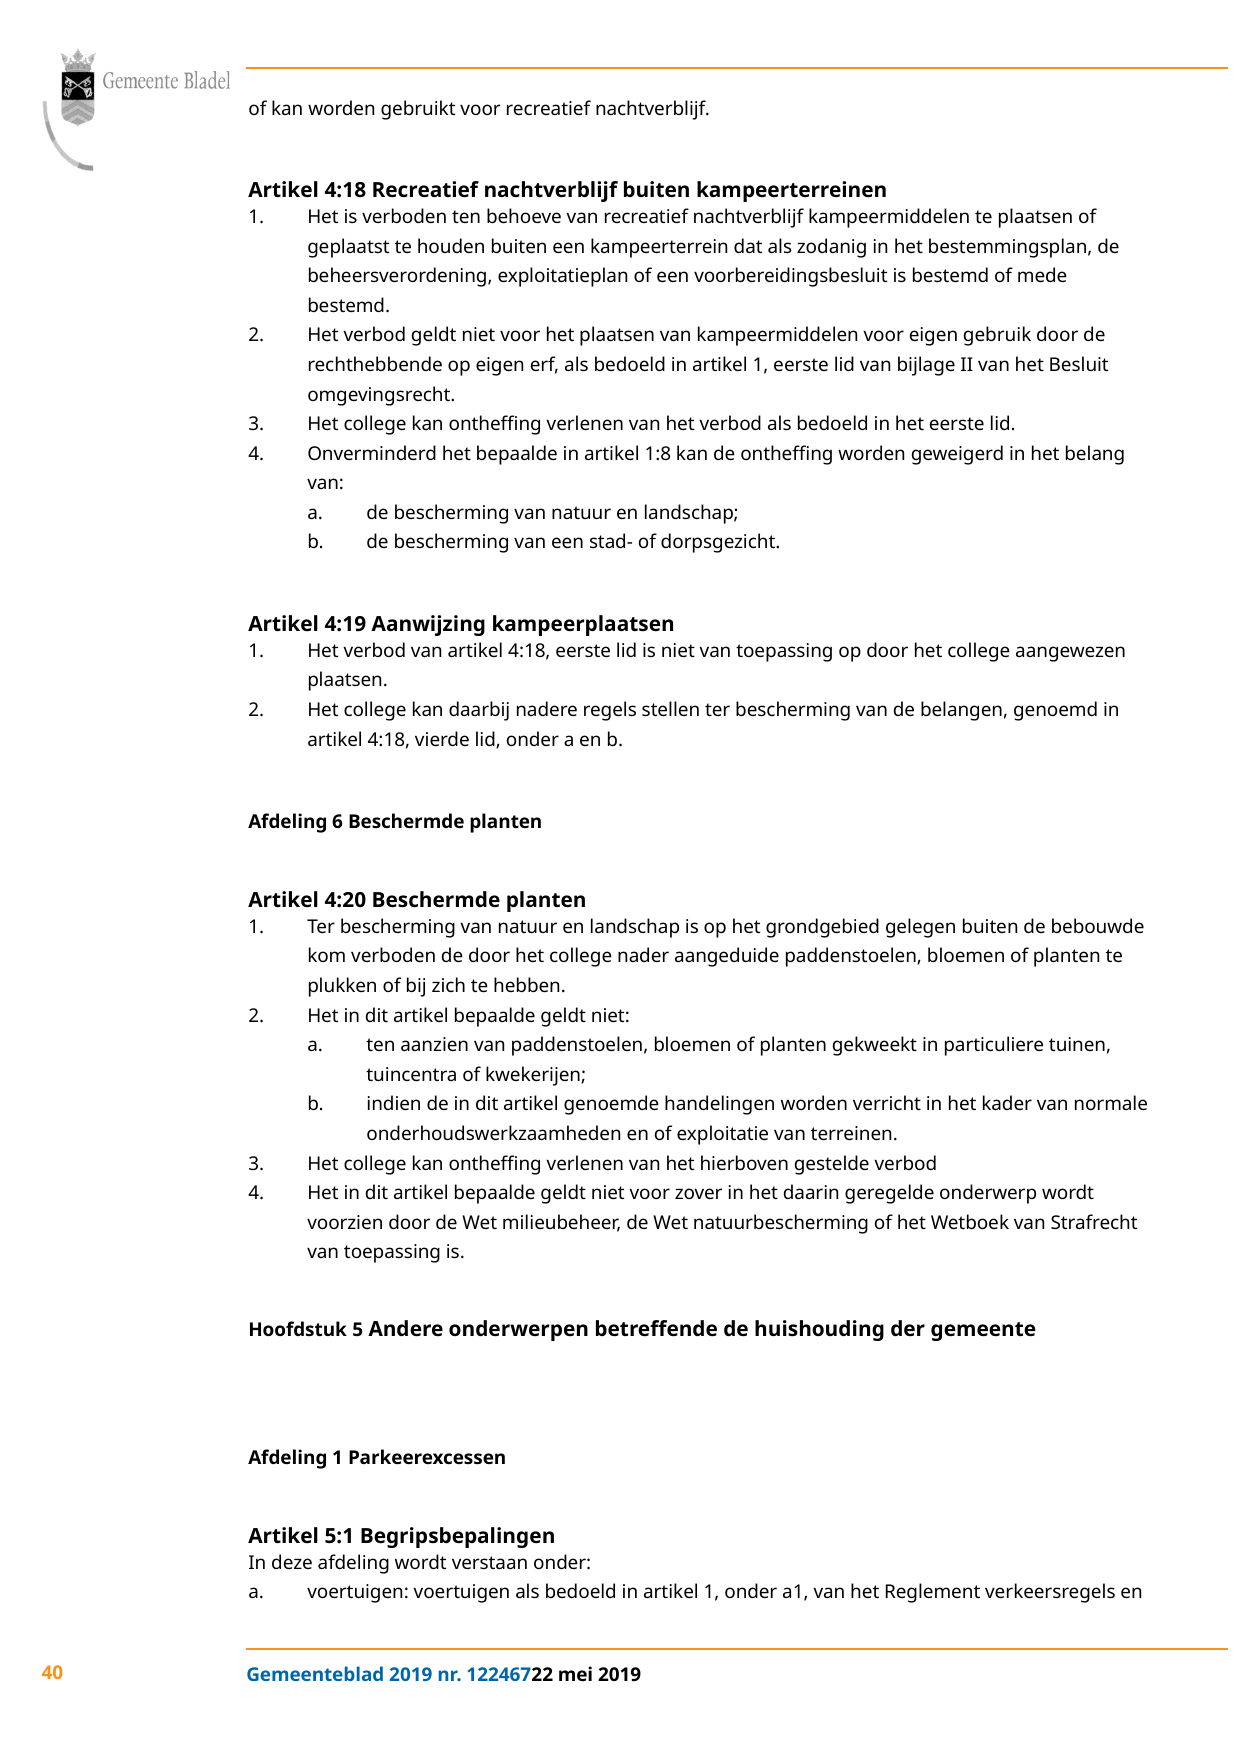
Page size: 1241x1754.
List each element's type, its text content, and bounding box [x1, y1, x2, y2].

list Het in dit artikel bepaalde geldt niet: [248, 1002, 1152, 1028]
text Afdeling 6 Beschermde planten [248, 806, 1152, 834]
list de bescherming van een stad- of dorpsgezicht. [307, 529, 1152, 554]
text Artikel 4:19 Aanwijzing kampeerplaatsen [248, 609, 1152, 637]
text Artikel 5:1 Begripsbepalingen [248, 1521, 1152, 1549]
picture [41, 47, 231, 172]
list Het verbod van artikel 4:18, eerste lid is niet van toepassing op door het college aangewezen plaatsen. [248, 637, 1152, 692]
list indien de in dit artikel genoemde handelingen worden verricht in het kader van normale onderhoudswerkzaamheden en of exploitatie van terreinen. [307, 1091, 1152, 1146]
list Ter bescherming van natuur en landschap is op het grondgebied gelegen buiten de bebouwde kom verboden de door het college nader aangeduide paddenstoelen, bloemen of planten te plukken of bij zich te hebben. [248, 913, 1152, 998]
list Het is verboden ten behoeve van recreatief nachtverblijf kampeermiddelen te plaatsen of geplaatst te houden buiten een kampeerterrein dat als zodanig in het bestemmingsplan, de beheersverordening, exploitatieplan of een voorbereidingsbesluit is bestemd of mede bestemd. [248, 203, 1152, 318]
list Onverminderd het bepaalde in artikel 1:8 kan de ontheffing worden geweigerd in het belang van: [248, 440, 1152, 495]
text Artikel 4:18 Recreatief nachtverblijf buiten kampeerterreinen [248, 175, 1152, 203]
list voertuigen: voertuigen als bedoeld in artikel 1, onder a1, van het Reglement verkeersregels en [248, 1579, 1152, 1604]
text Artikel 4:20 Beschermde planten [248, 885, 1152, 913]
text Hoofdstuk 5 Andere onderwerpen betreffende de huishouding der gemeente [248, 1314, 1152, 1342]
list Het verbod geldt niet voor het plaatsen van kampeermiddelen voor eigen gebruik door de rechthebbende op eigen erf, als bedoeld in artikel 1, eerste lid van bijlage II van het Besluit omgevingsrecht. [248, 322, 1152, 406]
text Afdeling 1 Parkeerexcessen [248, 1442, 1152, 1470]
list de bescherming van natuur en landschap; [307, 499, 1152, 525]
text In deze afdeling wordt verstaan onder: [248, 1549, 1152, 1575]
list Het in dit artikel bepaalde geldt niet voor zover in het daarin geregelde onderwerp wordt voorzien door de Wet milieubeheer, de Wet natuurbescherming of het Wetboek van Strafrecht van toepassing is. [248, 1179, 1152, 1264]
list Het college kan daarbij nadere regels stellen ter bescherming van de belangen, genoemd in artikel 4:18, vierde lid, onder a en b. [248, 696, 1152, 752]
list Het college kan ontheffing verlenen van het verbod als bedoeld in het eerste lid. [248, 410, 1152, 436]
list Het college kan ontheffing verlenen van het hierboven gestelde verbod [248, 1150, 1152, 1176]
list ten aanzien van paddenstoelen, bloemen of planten gekweekt in particuliere tuinen, tuincentra of kwekerijen; [307, 1031, 1152, 1087]
text of kan worden gebruikt voor recreatief nachtverblijf. [248, 95, 1152, 121]
